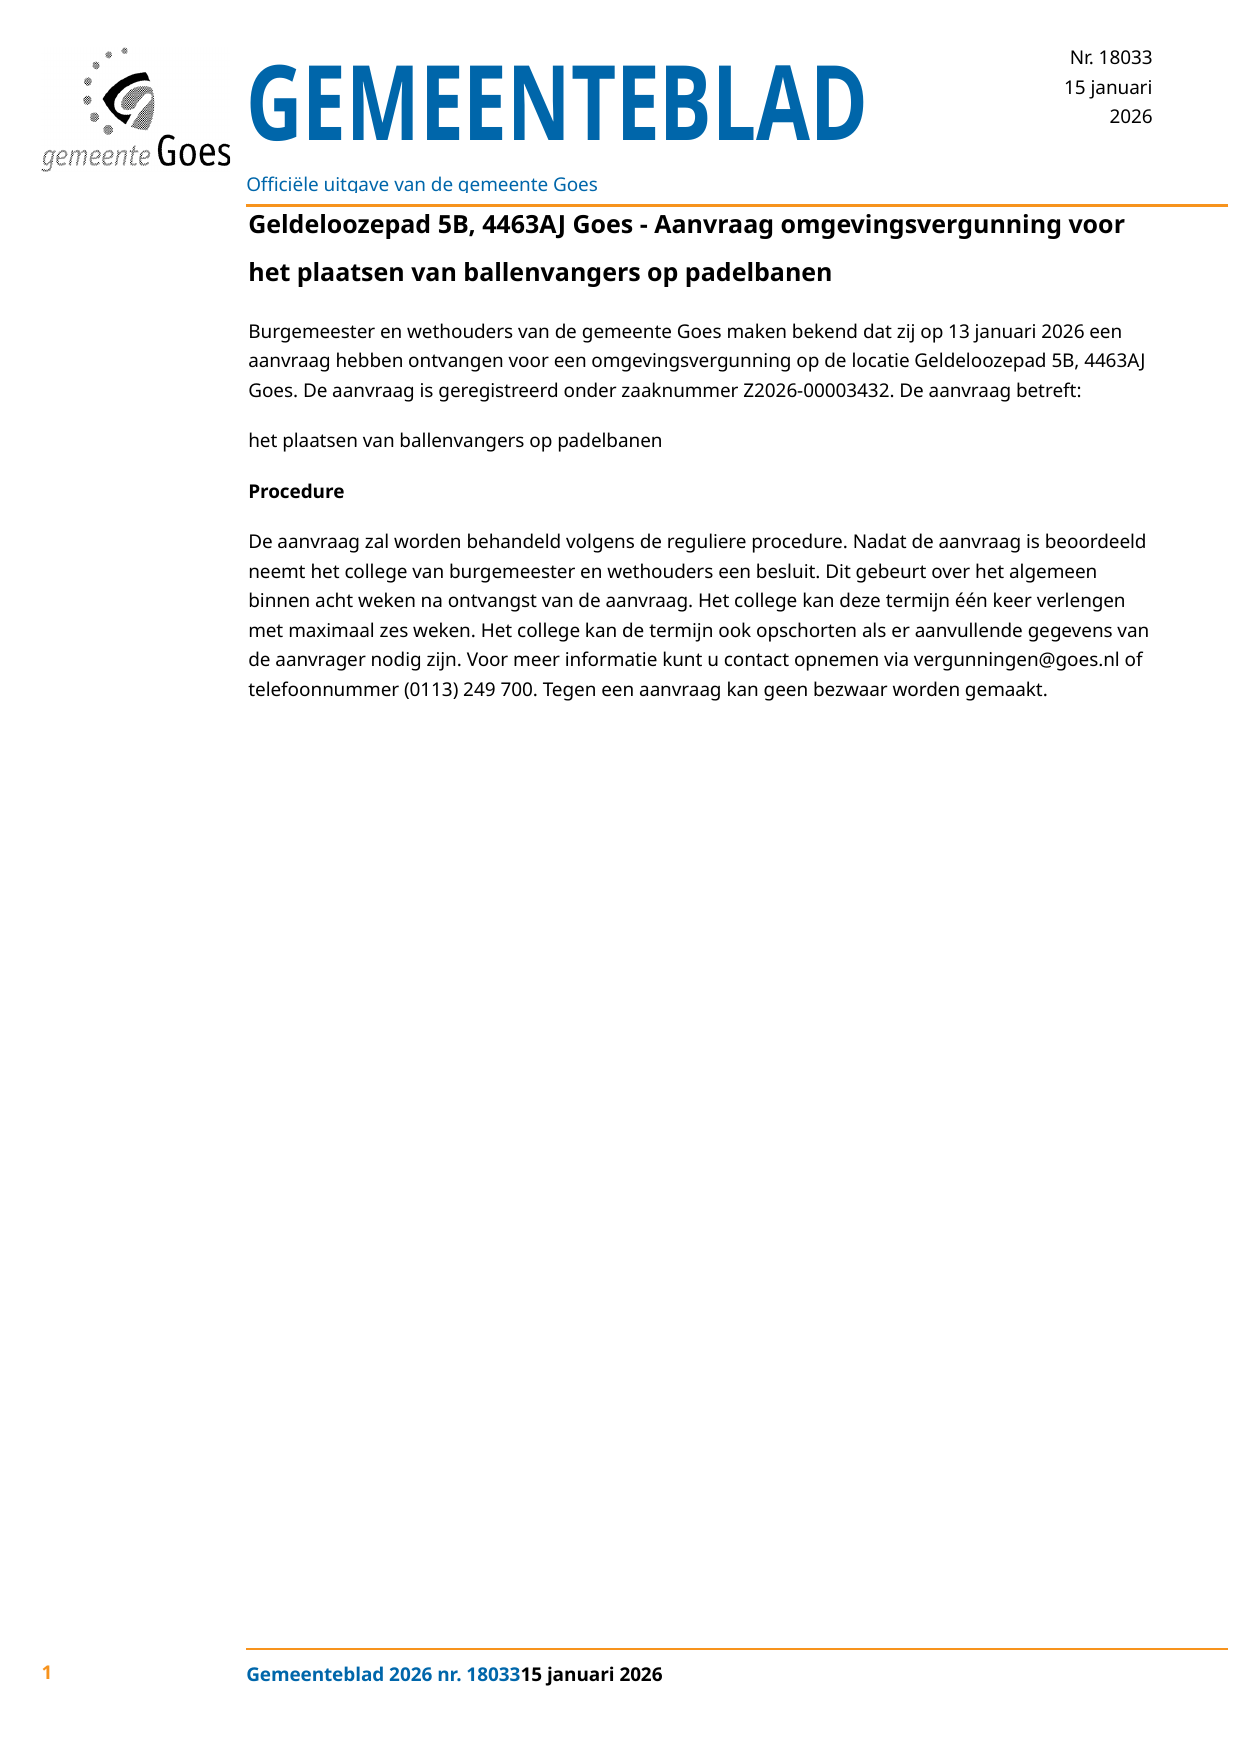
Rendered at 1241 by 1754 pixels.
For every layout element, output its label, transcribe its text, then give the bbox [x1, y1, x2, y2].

text het plaatsen van ballenvangers op padelbanen [248, 427, 1152, 453]
text De aanvraag zal worden behandeld volgens de reguliere procedure. Nadat de aanvraag is beoordeeld neemt het college van burgemeester en wethouders een besluit. Dit gebeurt over het algemeen binnen acht weken na ontvangst van de aanvraag. Het college kan deze termijn één keer verlengen met maximaal zes weken. Het college kan de termijn ook opschorten als er aanvullende gegevens van de aanvrager nodig zijn. Voor meer informatie kunt u contact opnemen via vergunningen@goes.nl of telefoonnummer (0113) 249 700. Tegen een aanvraag kan geen bezwaar worden gemaakt. [248, 528, 1152, 702]
text Burgemeester en wethouders van de gemeente Goes maken bekend dat zij op 13 januari 2026 een aanvraag hebben ontvangen voor een omgevingsvergunning op de locatie Geldeloozepad 5B, 4463AJ Goes. De aanvraag is geregistreerd onder zaaknummer Z2026-00003432. De aanvraag betreft: [248, 318, 1152, 403]
text Geldeloozepad 5B, 4463AJ Goes - Aanvraag omgevingsvergunning voor het plaatsen van ballenvangers op padelbanen [248, 207, 1152, 288]
text Procedure [248, 478, 1152, 504]
picture [41, 47, 231, 172]
